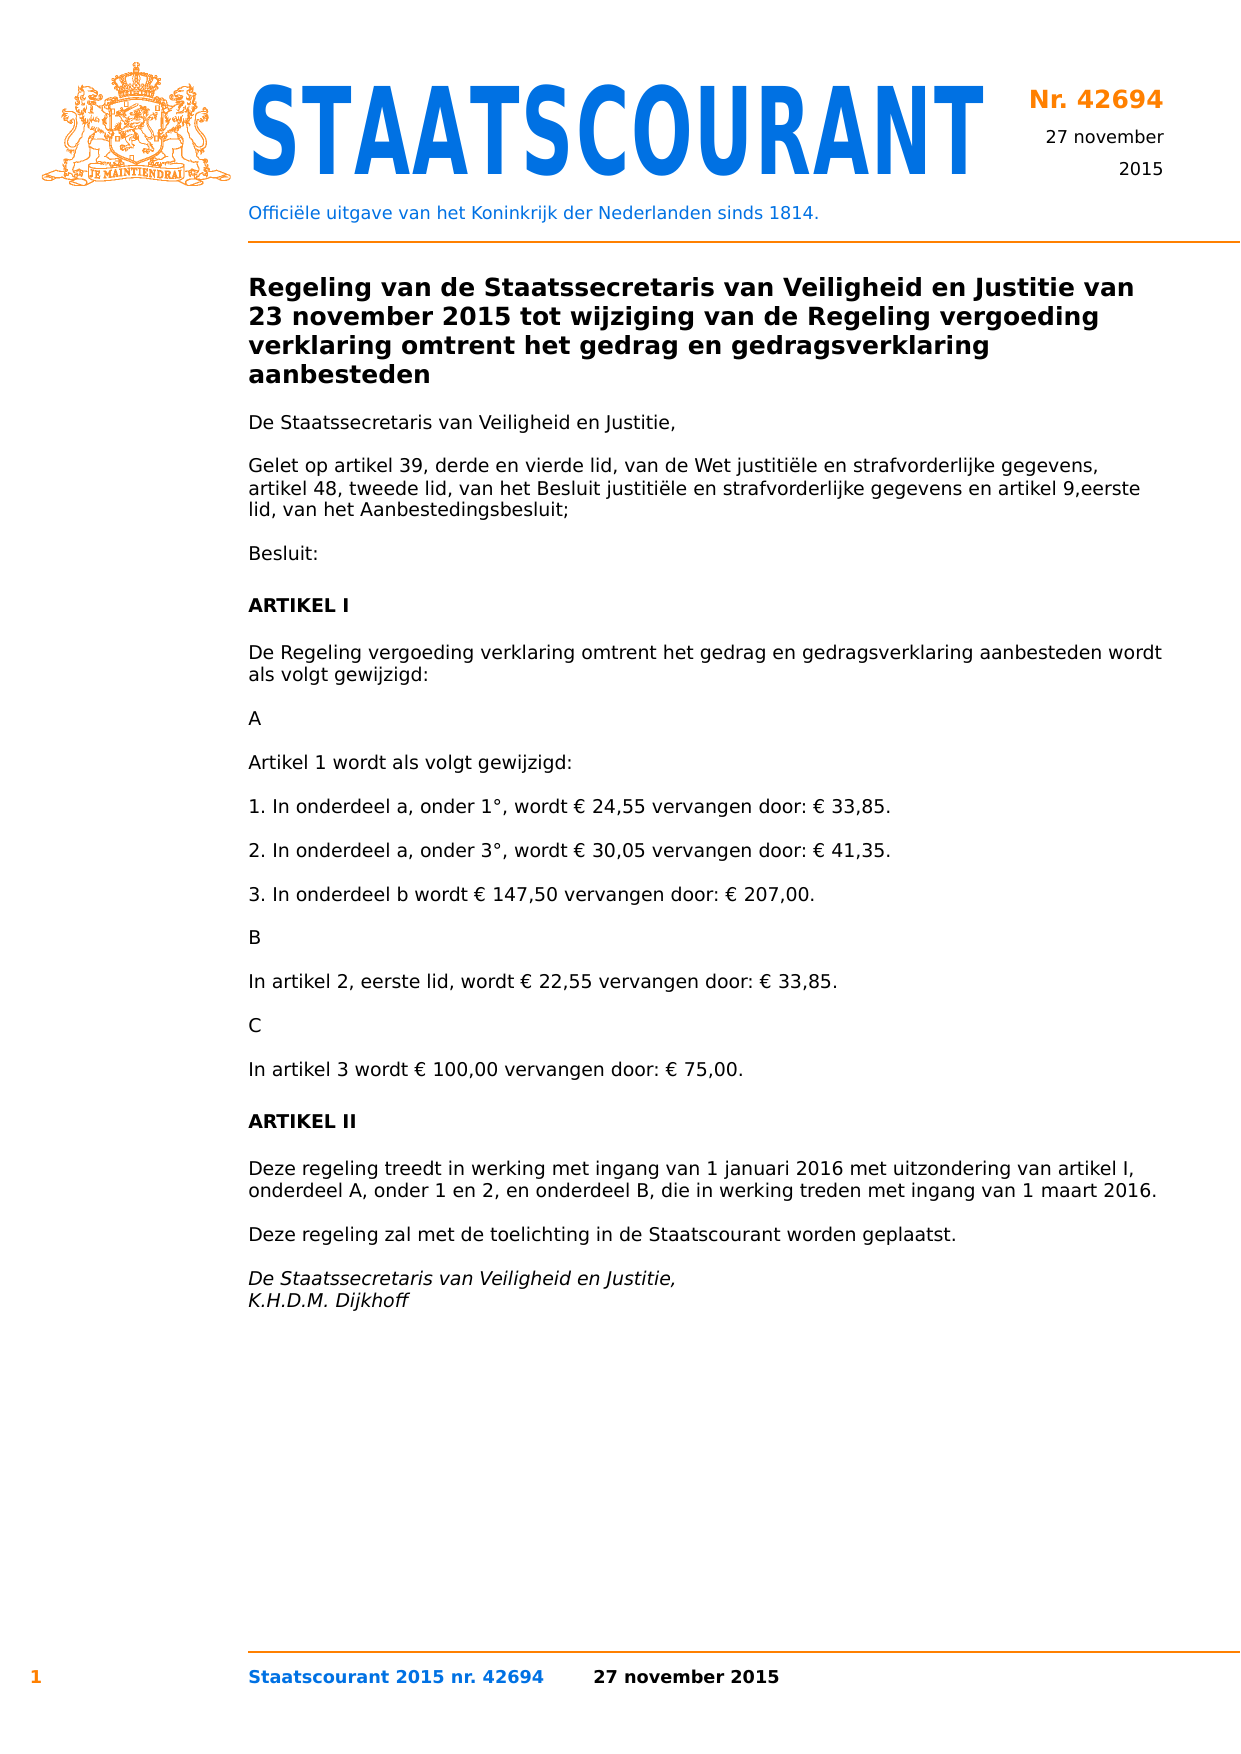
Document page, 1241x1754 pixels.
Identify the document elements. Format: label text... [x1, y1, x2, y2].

text De Staatssecretaris van Veiligheid en Justitie, K.H.D.M. Dijkhoff [248, 1267, 1163, 1311]
text Besluit: [248, 543, 1163, 565]
table_header Nr. 42694 [998, 62, 1240, 121]
text Artikel 1 wordt als volgt gewijzigd: [248, 752, 1163, 774]
subtitle Regeling van de Staatssecretaris van Veiligheid en Justitie van 23 november 2015 tot wijziging van de Regeling vergoeding verklaring omtrent het gedrag en gedragsverklaring aanbesteden [248, 273, 1163, 390]
text 1. In onderdeel a, onder 1°, wordt € 24,55 vervangen door: € 33,85. [248, 796, 1163, 818]
table_cell 27 november [998, 121, 1240, 153]
text 3. In onderdeel b wordt € 147,50 vervangen door: € 207,00. [248, 883, 1163, 905]
text B [248, 927, 1163, 949]
table_cell 2015 [998, 153, 1240, 203]
text De Regeling vergoeding verklaring omtrent het gedrag en gedragsverklaring aanbesteden wordt als volgt gewijzigd: [248, 642, 1163, 686]
text In artikel 2, eerste lid, wordt € 22,55 vervangen door: € 33,85. [248, 971, 1163, 993]
text 2. In onderdeel a, onder 3°, wordt € 30,05 vervangen door: € 41,35. [248, 839, 1163, 862]
table_header [25, 62, 248, 241]
text In artikel 3 wordt € 100,00 vervangen door: € 75,00. [248, 1059, 1163, 1081]
text A [248, 708, 1163, 730]
subtitle ARTIKEL I [248, 595, 1163, 617]
text Deze regeling treedt in werking met ingang van 1 januari 2016 met uitzondering van artikel I, onderdeel A, onder 1 en 2, en onderdeel B, die in werking treden met ingang van 1 maart 2016. [248, 1158, 1163, 1202]
picture [41, 62, 231, 186]
text Deze regeling zal met de toelichting in de Staatscourant worden geplaatst. [248, 1224, 1163, 1246]
text Gelet op artikel 39, derde en vierde lid, van de Wet justitiële en strafvorderlijke gegevens, artikel 48, tweede lid, van het Besluit justitiële en strafvorderlijke gegevens en artikel 9,eerste lid, van het Aanbestedingsbesluit; [248, 455, 1163, 521]
text De Staatssecretaris van Veiligheid en Justitie, [248, 412, 1163, 433]
subtitle ARTIKEL II [248, 1111, 1163, 1133]
table_cell Officiële uitgave van het Koninkrijk der Nederlanden sinds 1814. [248, 203, 1240, 241]
text C [248, 1015, 1163, 1037]
table_header STAATSCOURANT [248, 62, 998, 203]
